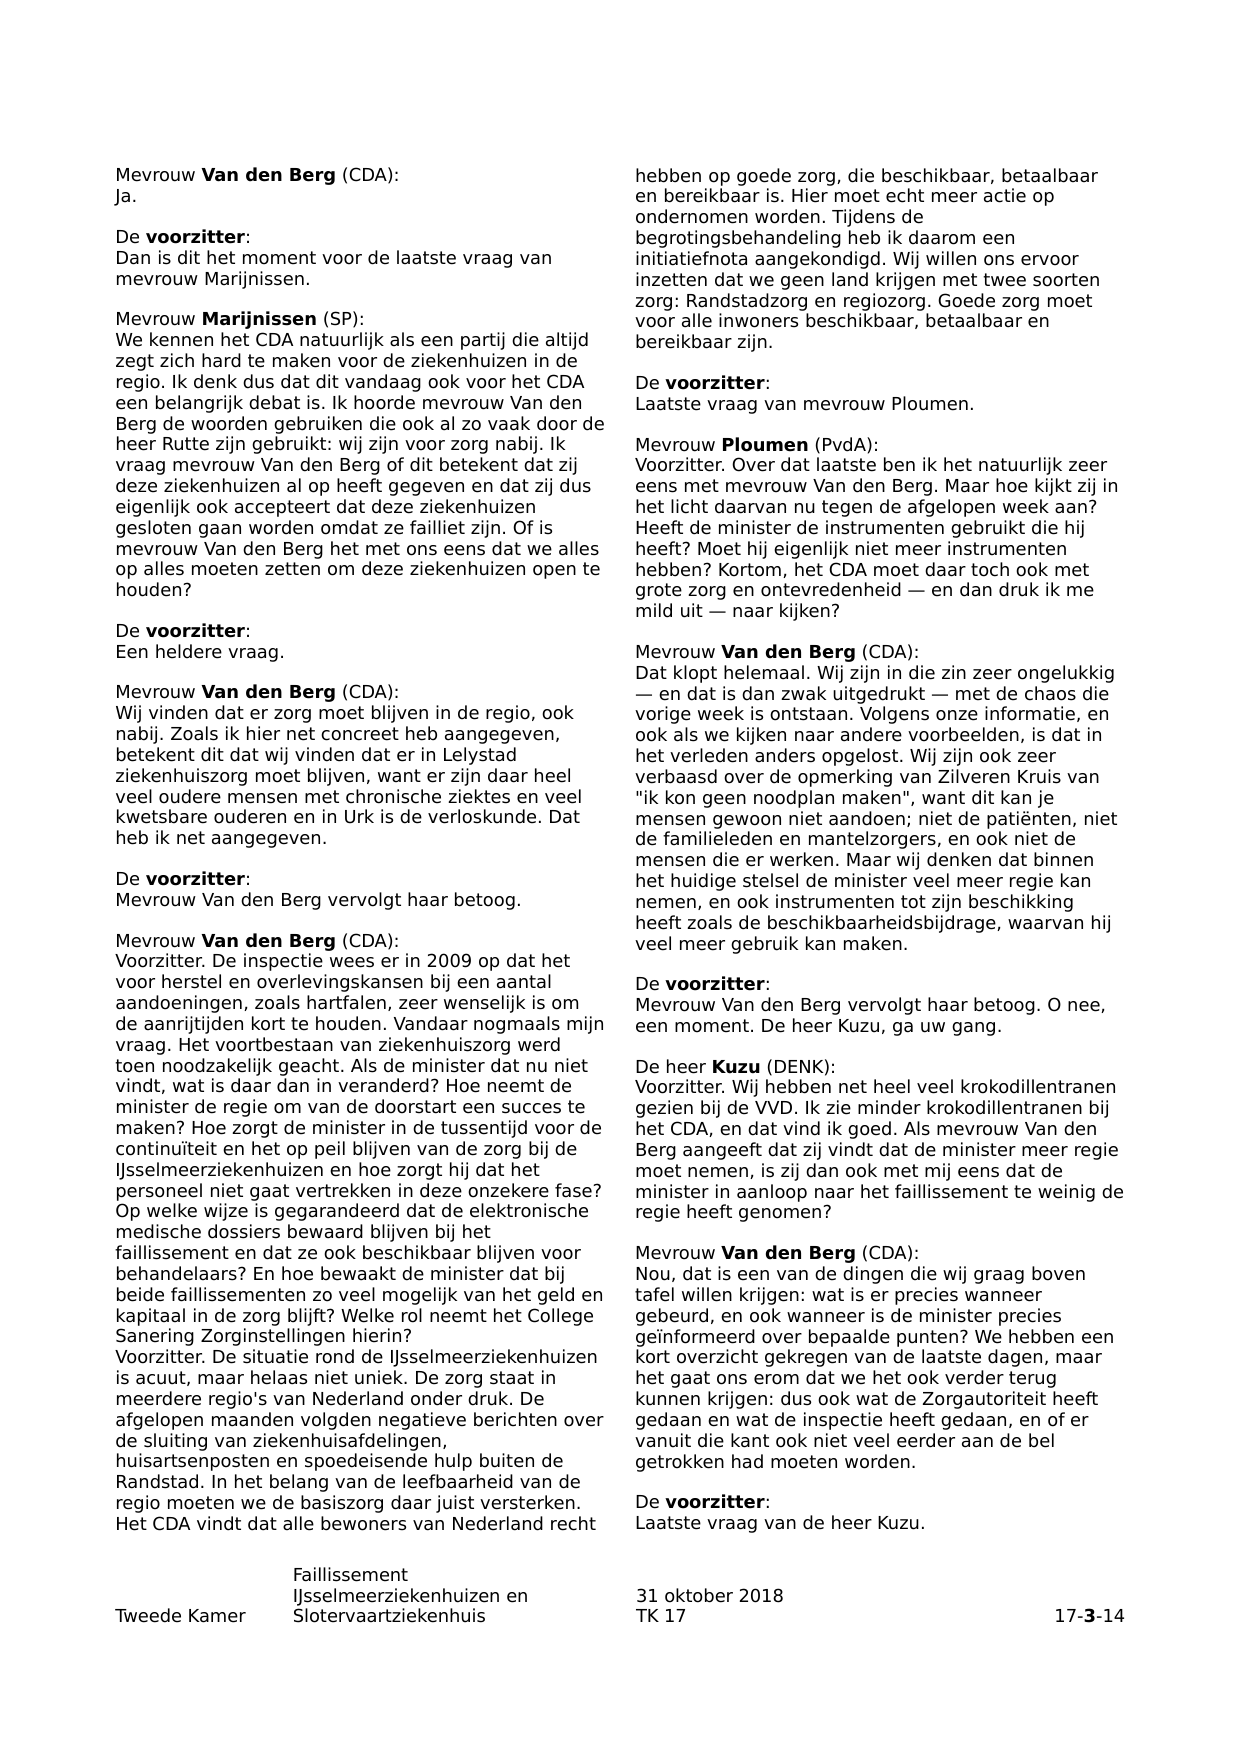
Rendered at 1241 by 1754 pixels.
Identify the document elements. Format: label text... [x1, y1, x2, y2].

text De heer Kuzu (DENK): [635, 1057, 1125, 1077]
text De voorzitter: [635, 974, 1125, 995]
text Ja. [115, 186, 605, 207]
text Mevrouw Van den Berg (CDA): [115, 931, 605, 951]
text Dan is dit het moment voor de laatste vraag van mevrouw Marijnissen. [115, 248, 605, 289]
text De voorzitter: [115, 621, 605, 642]
text Mevrouw Van den Berg (CDA): [115, 682, 605, 703]
text Nou, dat is een van de dingen die wij graag boven tafel willen krijgen: wat is er precies wanneer gebeurd, en ook wanneer is de minister precies geïnformeerd over bepaalde punten? We hebben een kort overzicht gekregen van de laatste dagen, maar het gaat ons erom dat we het ook verder terug kunnen krijgen: dus ook wat de Zorgautoriteit heeft gedaan en wat de inspectie heeft gedaan, en of er vanuit die kant ook niet veel eerder aan de bel getrokken had moeten worden. [635, 1264, 1125, 1472]
text Voorzitter. De inspectie wees er in 2009 op dat het voor herstel en overlevingskansen bij een aantal aandoeningen, zoals hartfalen, zeer wenselijk is om de aanrijtijden kort te houden. Vandaar nogmaals mijn vraag. Het voortbestaan van ziekenhuiszorg werd toen noodzakelijk geacht. Als de minister dat nu niet vindt, wat is daar dan in veranderd? Hoe neemt de minister de regie om van de doorstart een succes te maken? Hoe zorgt de minister in de tussentijd voor de continuïteit en het op peil blijven van de zorg bij de IJsselmeerziekenhuizen en hoe zorgt hij dat het personeel niet gaat vertrekken in deze onzekere fase? Op welke wijze is gegarandeerd dat de elektronische medische dossiers bewaard blijven bij het faillissement en dat ze ook beschikbaar blijven voor behandelaars? En hoe bewaakt de minister dat bij beide faillissementen zo veel mogelijk van het geld en kapitaal in de zorg blijft? Welke rol neemt het College Sanering Zorginstellingen hierin? [115, 951, 605, 1347]
text Mevrouw Van den Berg (CDA): [635, 1243, 1125, 1264]
text De voorzitter: [635, 1492, 1125, 1513]
text Voorzitter. Wij hebben net heel veel krokodillentranen gezien bij de VVD. Ik zie minder krokodillentranen bij het CDA, en dat vind ik goed. Als mevrouw Van den Berg aangeeft dat zij vindt dat de minister meer regie moet nemen, is zij dan ook met mij eens dat de minister in aanloop naar het faillissement te weinig de regie heeft genomen? [635, 1077, 1125, 1223]
text De voorzitter: [115, 869, 605, 890]
text Laatste vraag van mevrouw Ploumen. [635, 393, 1125, 414]
text Voorzitter. Over dat laatste ben ik het natuurlijk zeer eens met mevrouw Van den Berg. Maar hoe kijkt zij in het licht daarvan nu tegen de afgelopen week aan? Heeft de minister de instrumenten gebruikt die hij heeft? Moet hij eigenlijk niet meer instrumenten hebben? Kortom, het CDA moet daar toch ook met grote zorg en ontevredenheid — en dan druk ik me mild uit — naar kijken? [635, 455, 1125, 622]
text Een heldere vraag. [115, 642, 605, 662]
text Mevrouw Van den Berg vervolgt haar betoog. [115, 890, 605, 911]
text Wij vinden dat er zorg moet blijven in de regio, ook nabij. Zoals ik hier net concreet heb aangegeven, betekent dit dat wij vinden dat er in Lelystad ziekenhuiszorg moet blijven, want er zijn daar heel veel oudere mensen met chronische ziektes en veel kwetsbare ouderen en in Urk is de verloskunde. Dat heb ik net aangegeven. [115, 703, 605, 849]
text Mevrouw Van den Berg (CDA): [635, 642, 1125, 662]
text De voorzitter: [635, 373, 1125, 393]
text hebben op goede zorg, die beschikbaar, betaalbaar en bereikbaar is. Hier moet echt meer actie op ondernomen worden. Tijdens de begrotingsbehandeling heb ik daarom een initiatiefnota aangekondigd. Wij willen ons ervoor inzetten dat we geen land krijgen met twee soorten zorg: Randstadzorg en regiozorg. Goede zorg moet voor alle inwoners beschikbaar, betaalbaar en bereikbaar zijn. [635, 165, 1125, 353]
text De voorzitter: [115, 227, 605, 248]
text Mevrouw Marijnissen (SP): [115, 309, 605, 330]
text Mevrouw Van den Berg (CDA): [115, 165, 605, 186]
text Mevrouw Van den Berg vervolgt haar betoog. O nee, een moment. De heer Kuzu, ga uw gang. [635, 995, 1125, 1037]
text Voorzitter. De situatie rond de IJsselmeerziekenhuizen is acuut, maar helaas niet uniek. De zorg staat in meerdere regio's van Nederland onder druk. De afgelopen maanden volgden negatieve berichten over de sluiting van ziekenhuisafdelingen, huisartsenposten en spoedeisende hulp buiten de Randstad. In het belang van de leefbaarheid van de regio moeten we de basiszorg daar juist versterken. Het CDA vindt dat alle bewoners van Nederland recht [115, 1347, 605, 1534]
text Laatste vraag van de heer Kuzu. [635, 1513, 1125, 1534]
text We kennen het CDA natuurlijk als een partij die altijd zegt zich hard te maken voor de ziekenhuizen in de regio. Ik denk dus dat dit vandaag ook voor het CDA een belangrijk debat is. Ik hoorde mevrouw Van den Berg de woorden gebruiken die ook al zo vaak door de heer Rutte zijn gebruikt: wij zijn voor zorg nabij. Ik vraag mevrouw Van den Berg of dit betekent dat zij deze ziekenhuizen al op heeft gegeven en dat zij dus eigenlijk ook accepteert dat deze ziekenhuizen gesloten gaan worden omdat ze failliet zijn. Of is mevrouw Van den Berg het met ons eens dat we alles op alles moeten zetten om deze ziekenhuizen open te houden? [115, 330, 605, 601]
text Mevrouw Ploumen (PvdA): [635, 434, 1125, 455]
text Dat klopt helemaal. Wij zijn in die zin zeer ongelukkig — en dat is dan zwak uitgedrukt — met de chaos die vorige week is ontstaan. Volgens onze informatie, en ook als we kijken naar andere voorbeelden, is dat in het verleden anders opgelost. Wij zijn ook zeer verbaasd over de opmerking van Zilveren Kruis van "ik kon geen noodplan maken", want dit kan je mensen gewoon niet aandoen; niet de patiënten, niet de familieleden en mantelzorgers, en ook niet de mensen die er werken. Maar wij denken dat binnen het huidige stelsel de minister veel meer regie kan nemen, en ook instrumenten tot zijn beschikking heeft zoals de beschikbaarheidsbijdrage, waarvan hij veel meer gebruik kan maken. [635, 662, 1125, 954]
